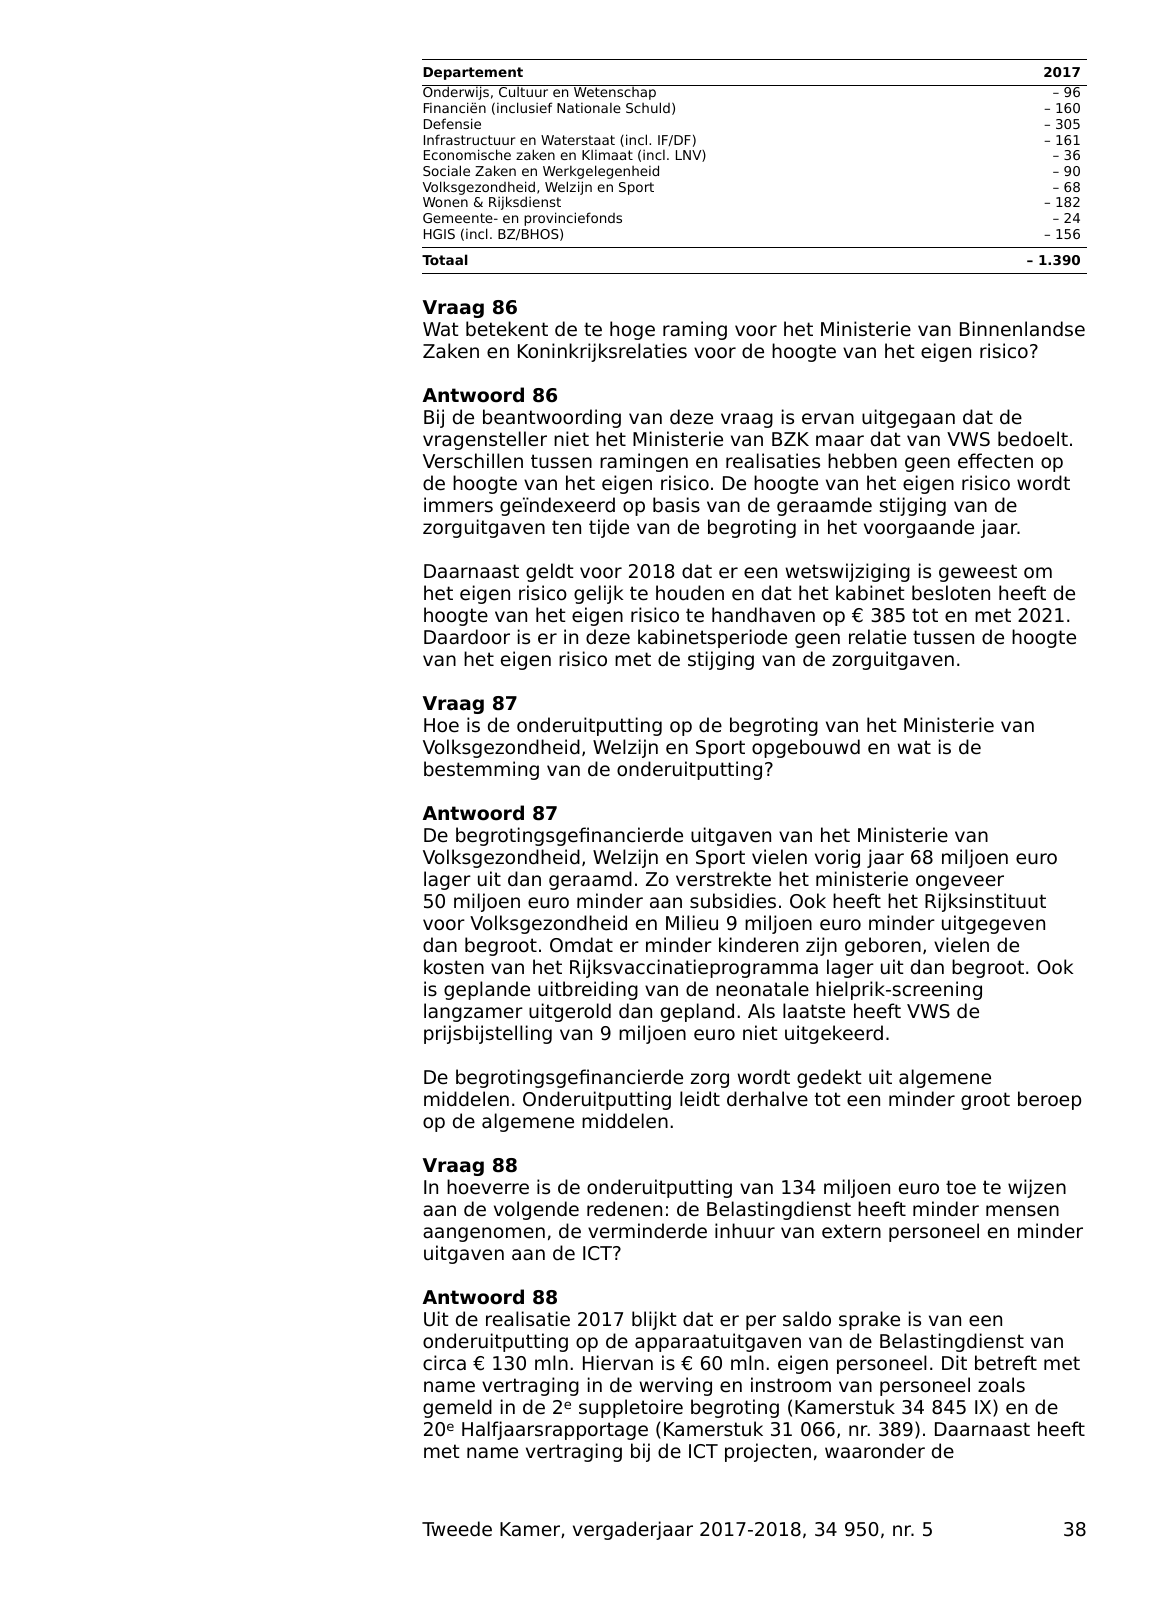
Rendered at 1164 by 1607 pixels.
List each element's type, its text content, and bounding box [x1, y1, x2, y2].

table_cell – 1.390 [998, 248, 1087, 273]
text Uit de realisatie 2017 blijkt dat er per saldo sprake is van een onderuitputting op de apparaatuitgaven van de Belastingdienst van circa € 130 mln. Hiervan is € 60 mln. eigen personeel. Dit betreft met name vertraging in de werving en instroom van personeel zoals gemeld in de 2e suppletoire begroting (Kamerstuk 34 845 IX) en de 20e Halfjaarsrapportage (Kamerstuk 31 066, nr. 389). Daarnaast heeft met name vertraging bij de ICT projecten, waaronder de [422, 1309, 1087, 1463]
table_cell Economische zaken en Klimaat (incl. LNV) [422, 148, 998, 164]
text Vraag 86 [422, 297, 1087, 318]
table_cell – 182 [998, 195, 1087, 211]
table_cell – 96 [998, 86, 1087, 101]
text De begrotingsgefinancierde uitgaven van het Ministerie van Volksgezondheid, Welzijn en Sport vielen vorig jaar 68 miljoen euro lager uit dan geraamd. Zo verstrekte het ministerie ongeveer 50 miljoen euro minder aan subsidies. Ook heeft het Rijksinstituut voor Volksgezondheid en Milieu 9 miljoen euro minder uitgegeven dan begroot. Omdat er minder kinderen zijn geboren, vielen de kosten van het Rijksvaccinatieprogramma lager uit dan begroot. Ook is geplande uitbreiding van de neonatale hielprik-screening langzamer uitgerold dan gepland. Als laatste heeft VWS de prijsbijstelling van 9 miljoen euro niet uitgekeerd. [422, 825, 1087, 1045]
table_cell Onderwijs, Cultuur en Wetenschap [422, 86, 998, 101]
text Hoe is de onderuitputting op de begroting van het Ministerie van Volksgezondheid, Welzijn en Sport opgebouwd en wat is de bestemming van de onderuitputting? [422, 715, 1087, 781]
text Antwoord 88 [422, 1287, 1087, 1309]
table_cell Volksgezondheid, Welzijn en Sport [422, 180, 998, 195]
table_cell – 36 [998, 148, 1087, 164]
text Antwoord 87 [422, 803, 1087, 825]
text Vraag 88 [422, 1155, 1087, 1177]
text Antwoord 86 [422, 385, 1087, 407]
table_cell Totaal [422, 248, 998, 273]
table_cell Infrastructuur en Waterstaat (incl. IF/DF) [422, 133, 998, 148]
table_cell – 305 [998, 117, 1087, 132]
table_cell Gemeente- en provinciefonds [422, 211, 998, 227]
text Vraag 87 [422, 693, 1087, 715]
table_cell – 24 [998, 211, 1087, 227]
text Wat betekent de te hoge raming voor het Ministerie van Binnenlandse Zaken en Koninkrijksrelaties voor de hoogte van het eigen risico? [422, 318, 1087, 362]
table_cell – 90 [998, 164, 1087, 179]
table_cell – 68 [998, 180, 1087, 195]
table_cell Wonen & Rijksdienst [422, 195, 998, 211]
table_cell – 156 [998, 227, 1087, 247]
table_header 2017 [998, 60, 1087, 85]
table_cell HGIS (incl. BZ/BHOS) [422, 227, 998, 247]
text In hoeverre is de onderuitputting van 134 miljoen euro toe te wijzen aan de volgende redenen: de Belastingdienst heeft minder mensen aangenomen, de verminderde inhuur van extern personeel en minder uitgaven aan de ICT? [422, 1177, 1087, 1265]
table_header Departement [422, 60, 998, 85]
text Bij de beantwoording van deze vraag is ervan uitgegaan dat de vragensteller niet het Ministerie van BZK maar dat van VWS bedoelt. Verschillen tussen ramingen en realisaties hebben geen effecten op de hoogte van het eigen risico. De hoogte van het eigen risico wordt immers geïndexeerd op basis van de geraamde stijging van de zorguitgaven ten tijde van de begroting in het voorgaande jaar. [422, 407, 1087, 538]
table_cell – 160 [998, 101, 1087, 117]
table_cell Defensie [422, 117, 998, 132]
table_cell Sociale Zaken en Werkgelegenheid [422, 164, 998, 179]
text Daarnaast geldt voor 2018 dat er een wetswijziging is geweest om het eigen risico gelijk te houden en dat het kabinet besloten heeft de hoogte van het eigen risico te handhaven op € 385 tot en met 2021. Daardoor is er in deze kabinetsperiode geen relatie tussen de hoogte van het eigen risico met de stijging van de zorguitgaven. [422, 561, 1087, 671]
text De begrotingsgefinancierde zorg wordt gedekt uit algemene middelen. Onderuitputting leidt derhalve tot een minder groot beroep op de algemene middelen. [422, 1067, 1087, 1133]
table_cell Financiën (inclusief Nationale Schuld) [422, 101, 998, 117]
table_cell – 161 [998, 133, 1087, 148]
